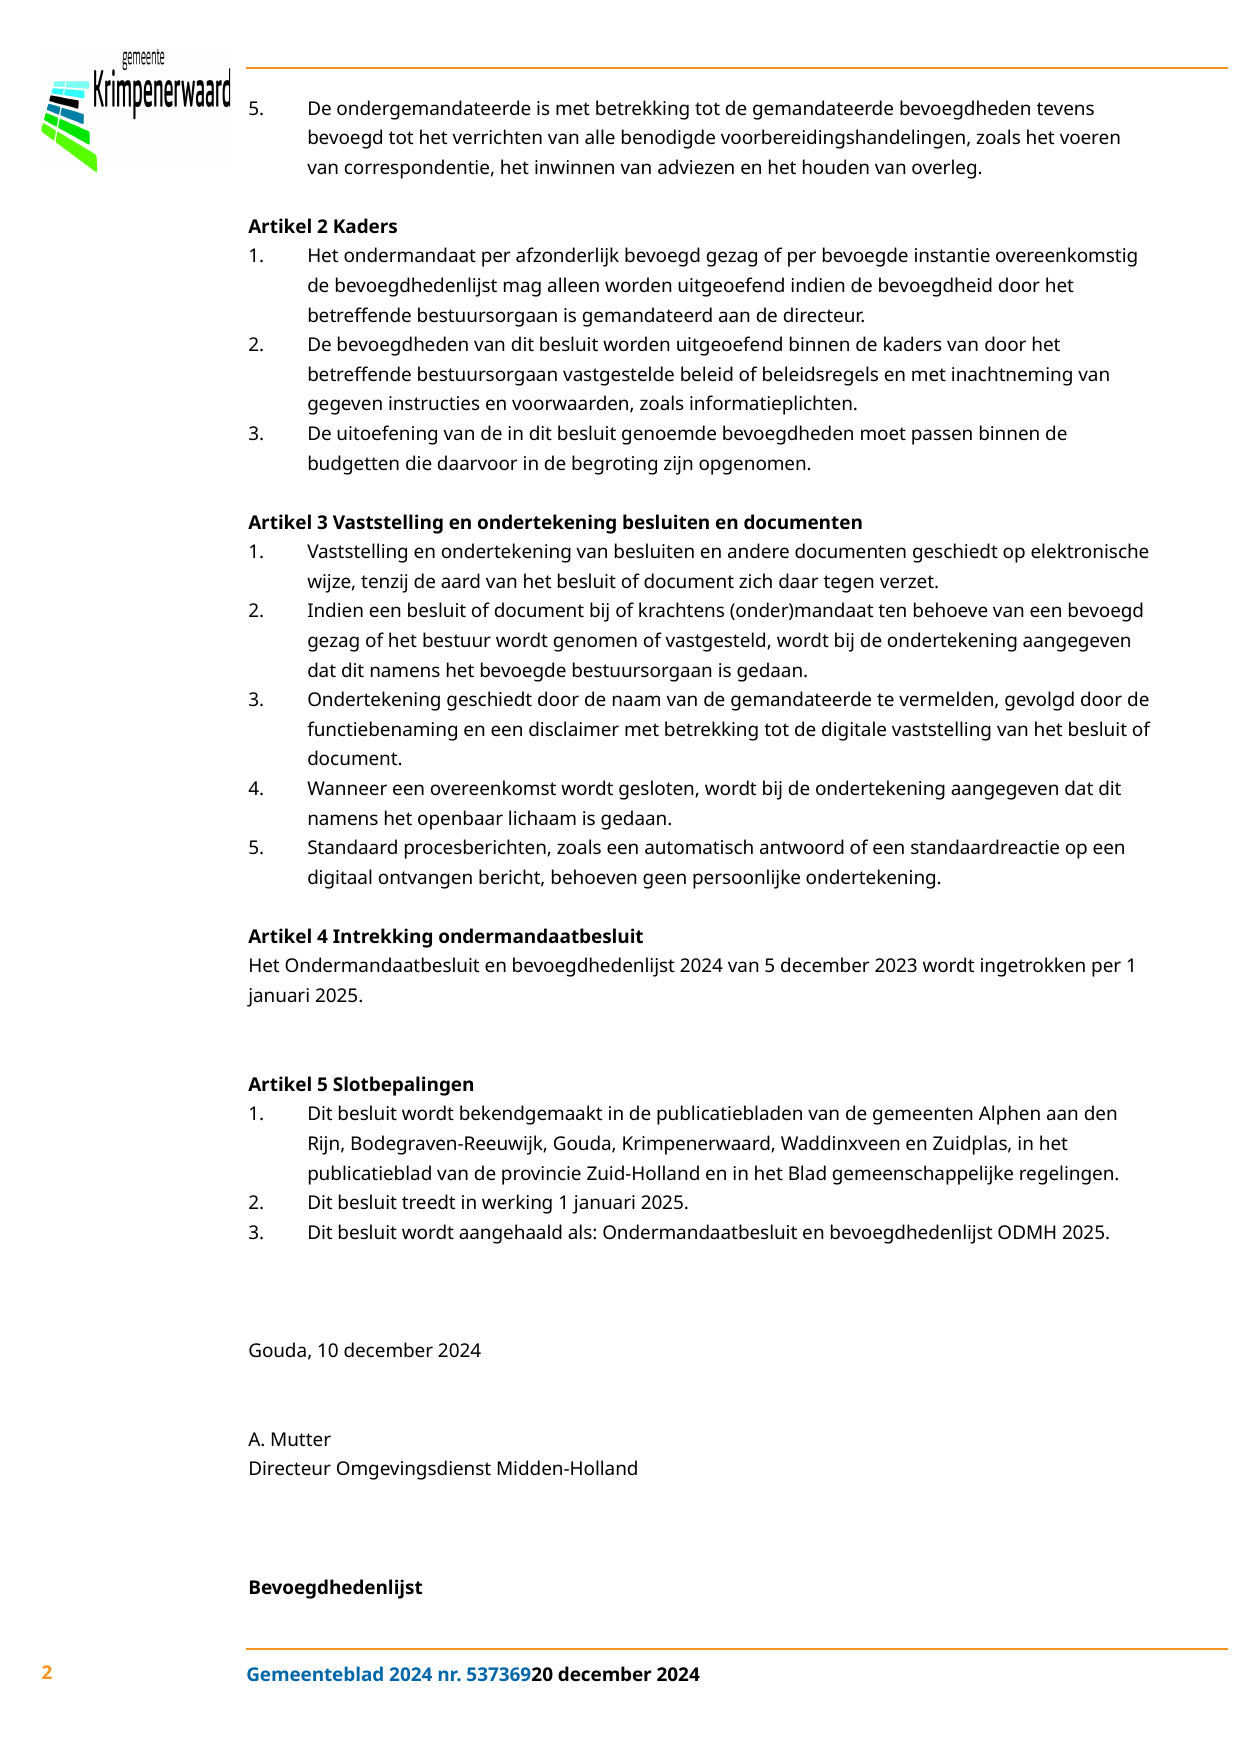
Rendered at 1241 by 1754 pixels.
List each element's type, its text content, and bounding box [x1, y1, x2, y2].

list Dit besluit treedt in werking 1 januari 2025. [248, 1189, 1152, 1215]
text Gouda, 10 december 2024 [248, 1337, 1152, 1363]
text Directeur Omgevingsdienst Midden-Holland [248, 1456, 1152, 1481]
list De uitoefening van de in dit besluit genoemde bevoegdheden moet passen binnen de budgetten die daarvoor in de begroting zijn opgenomen. [248, 420, 1152, 476]
list Standaard procesberichten, zoals een automatisch antwoord of een standaardreactie op een digitaal ontvangen bericht, behoeven geen persoonlijke ondertekening. [248, 834, 1152, 890]
text Artikel 3 Vaststelling en ondertekening besluiten en documenten [248, 509, 1152, 535]
text Artikel 2 Kaders [248, 213, 1152, 239]
text Het Ondermandaatbesluit en bevoegdhedenlijst 2024 van 5 december 2023 wordt ingetrokken per 1 januari 2025. [248, 953, 1152, 1008]
text Bevoegdhedenlijst [248, 1574, 1152, 1600]
list Dit besluit wordt bekendgemaakt in de publicatiebladen van de gemeenten Alphen aan den Rijn, Bodegraven-Reeuwijk, Gouda, Krimpenerwaard, Waddinxveen en Zuidplas, in het publicatieblad van de provincie Zuid-Holland en in het Blad gemeenschappelijke regelingen. [248, 1101, 1152, 1186]
list Dit besluit wordt aangehaald als: Ondermandaatbesluit en bevoegdhedenlijst ODMH 2025. [248, 1219, 1152, 1245]
picture [41, 47, 231, 172]
list Indien een besluit of document bij of krachtens (onder)mandaat ten behoeve van een bevoegd gezag of het bestuur wordt genomen of vastgesteld, wordt bij de ondertekening aangegeven dat dit namens het bevoegde bestuursorgaan is gedaan. [248, 598, 1152, 683]
list Ondertekening geschiedt door de naam van de gemandateerde te vermelden, gevolgd door de functiebenaming en een disclaimer met betrekking tot de digitale vaststelling van het besluit of document. [248, 686, 1152, 771]
text Artikel 5 Slotbepalingen [248, 1071, 1152, 1097]
list Wanneer een overeenkomst wordt gesloten, wordt bij de ondertekening aangegeven dat dit namens het openbaar lichaam is gedaan. [248, 775, 1152, 831]
list De bevoegdheden van dit besluit worden uitgeoefend binnen de kaders van door het betreffende bestuursorgaan vastgestelde beleid of beleidsregels en met inachtneming van gegeven instructies en voorwaarden, zoals informatieplichten. [248, 331, 1152, 416]
list Het ondermandaat per afzonderlijk bevoegd gezag of per bevoegde instantie overeenkomstig de bevoegdhedenlijst mag alleen worden uitgeoefend indien de bevoegdheid door het betreffende bestuursorgaan is gemandateerd aan de directeur. [248, 243, 1152, 328]
list De ondergemandateerde is met betrekking tot de gemandateerde bevoegdheden tevens bevoegd tot het verrichten van alle benodigde voorbereidingshandelingen, zoals het voeren van correspondentie, het inwinnen van adviezen en het houden van overleg. [248, 95, 1152, 180]
list Vaststelling en ondertekening van besluiten en andere documenten geschiedt op elektronische wijze, tenzij de aard van het besluit of document zich daar tegen verzet. [248, 538, 1152, 594]
text Artikel 4 Intrekking ondermandaatbesluit [248, 923, 1152, 949]
text A. Mutter [248, 1426, 1152, 1452]
